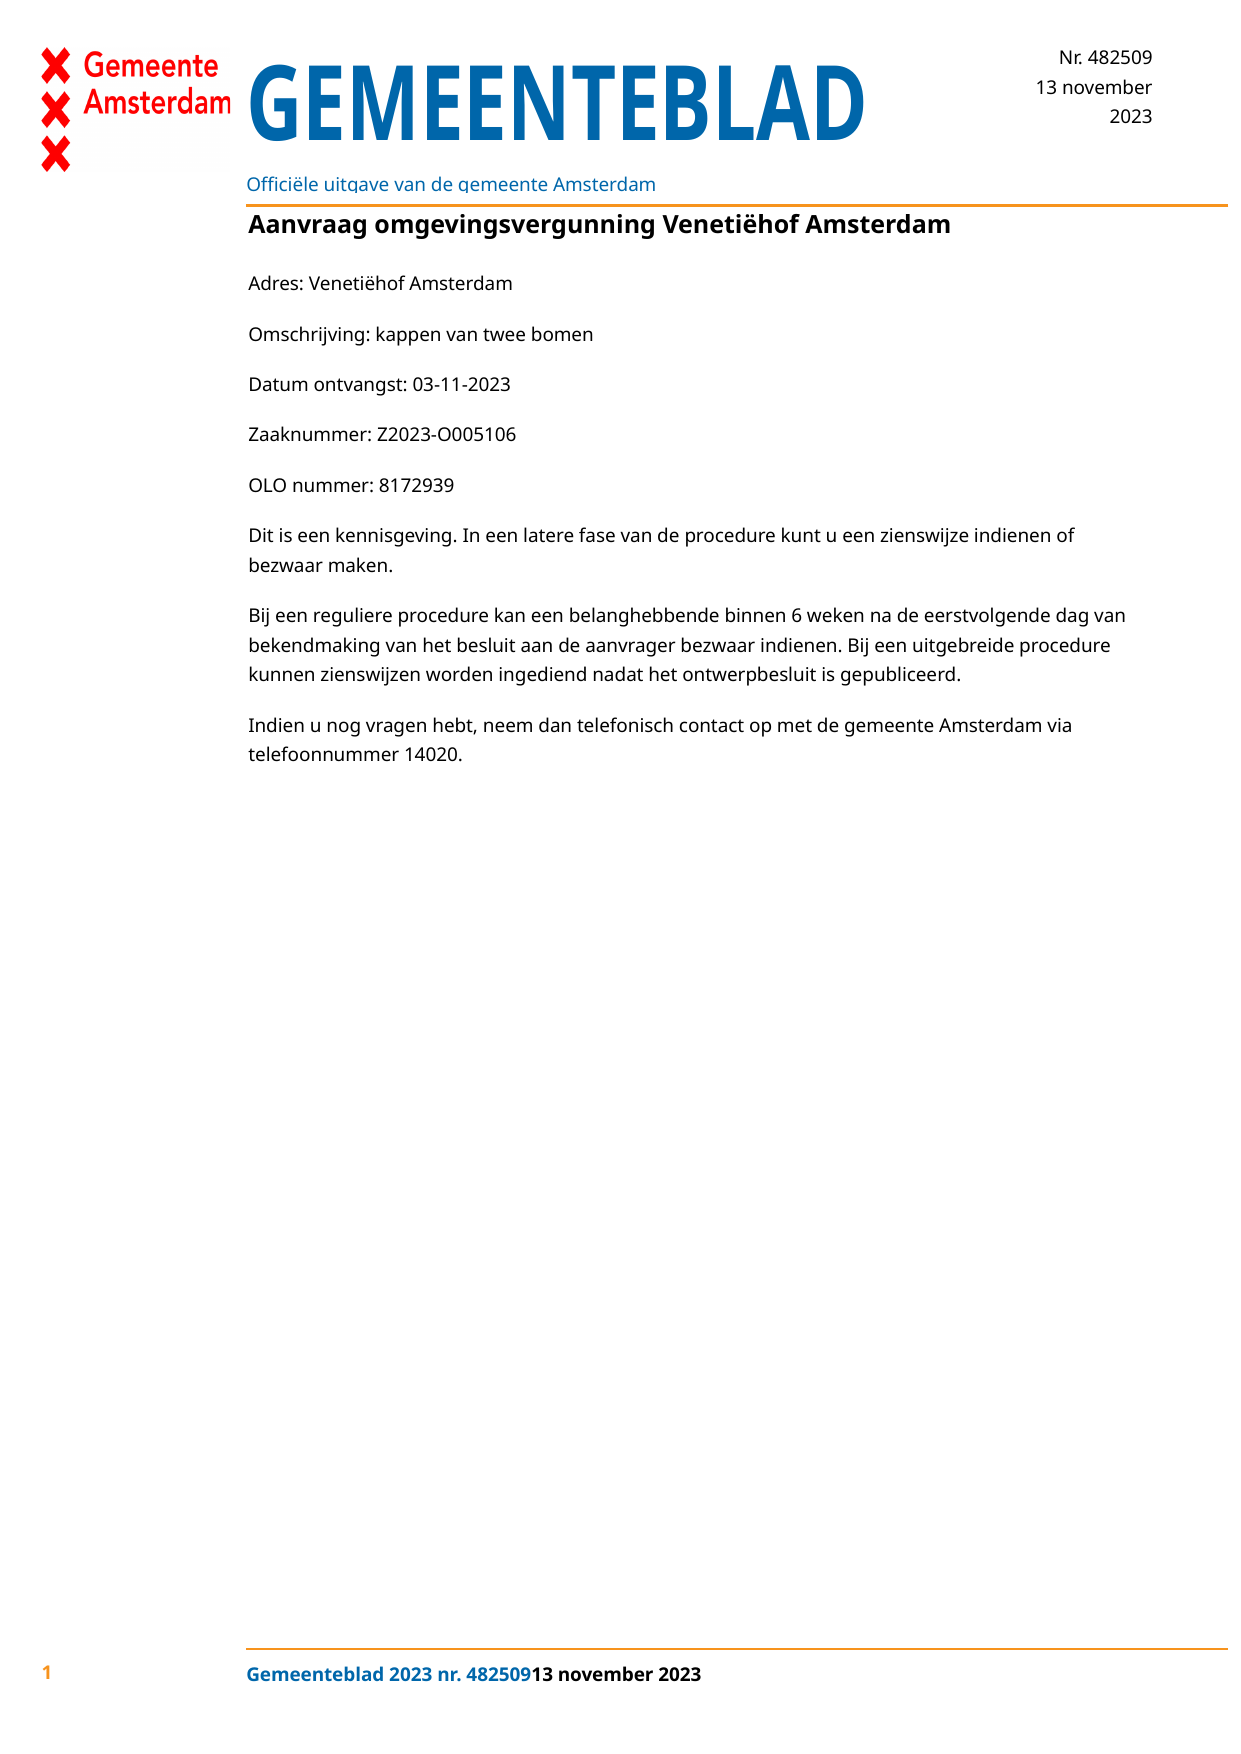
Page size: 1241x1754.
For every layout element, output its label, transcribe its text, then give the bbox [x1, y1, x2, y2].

text Indien u nog vragen hebt, neem dan telefonisch contact op met de gemeente Amsterdam via telefoonnummer 14020. [248, 712, 1152, 767]
text Dit is een kennisgeving. In een latere fase van de procedure kunt u een zienswijze indienen of bezwaar maken. [248, 522, 1152, 578]
text Omschrijving: kappen van twee bomen [248, 321, 1152, 346]
text Bij een reguliere procedure kan een belanghebbende binnen 6 weken na de eerstvolgende dag van bekendmaking van het besluit aan de aanvrager bezwaar indienen. Bij een uitgebreide procedure kunnen zienswijzen worden ingediend nadat het ontwerpbesluit is gepubliceerd. [248, 602, 1152, 687]
text OLO nummer: 8172939 [248, 472, 1152, 498]
text Datum ontvangst: 03-11-2023 [248, 371, 1152, 397]
picture [41, 47, 231, 172]
text Adres: Venetiëhof Amsterdam [248, 270, 1152, 296]
text Aanvraag omgevingsvergunning Venetiëhof Amsterdam [248, 207, 1152, 241]
text Zaaknummer: Z2023-O005106 [248, 422, 1152, 447]
